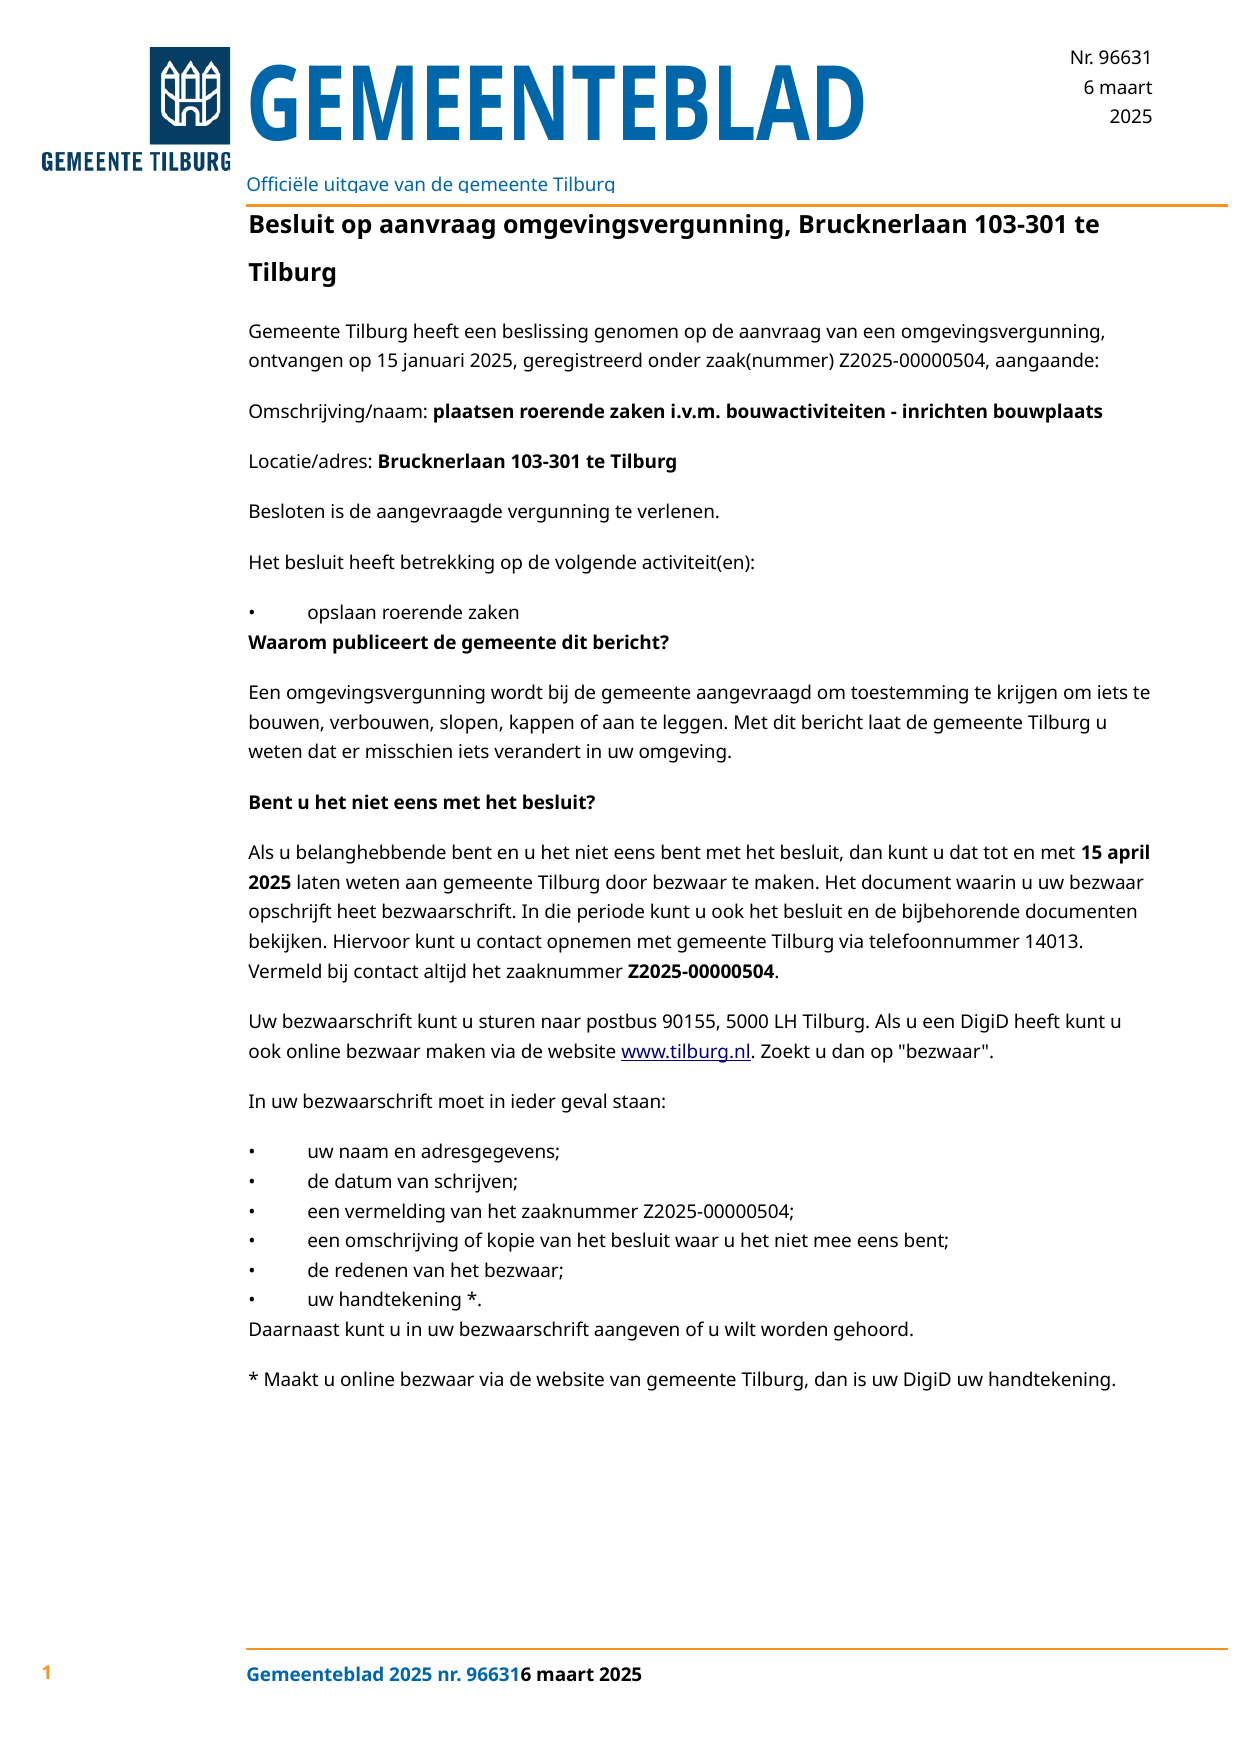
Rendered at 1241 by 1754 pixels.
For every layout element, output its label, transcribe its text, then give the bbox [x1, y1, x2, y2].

text Omschrijving/naam: plaatsen roerende zaken i.v.m. bouwactiviteiten - inrichten bouwplaats [248, 398, 1152, 424]
list uw naam en adresgegevens; [248, 1139, 1152, 1164]
picture [41, 47, 231, 172]
list de redenen van het bezwaar; [248, 1257, 1152, 1283]
text Daarnaast kunt u in uw bezwaarschrift aangeven of u wilt worden gehoord. [248, 1316, 1152, 1342]
list opslaan roerende zaken [248, 599, 1152, 625]
text In uw bezwaarschrift moet in ieder geval staan: [248, 1088, 1152, 1114]
text Uw bezwaarschrift kunt u sturen naar postbus 90155, 5000 LH Tilburg. Als u een DigiD heeft kunt u ook online bezwaar maken via de website www.tilburg.nl. Zoekt u dan op "bezwaar". [248, 1008, 1152, 1064]
text Het besluit heeft betrekking op de volgende activiteit(en): [248, 549, 1152, 575]
text Besluit op aanvraag omgevingsvergunning, Brucknerlaan 103-301 te Tilburg [248, 207, 1152, 288]
list uw handtekening *. [248, 1287, 1152, 1312]
list de datum van schrijven; [248, 1168, 1152, 1194]
text Bent u het niet eens met het besluit? [248, 789, 1152, 815]
text Locatie/adres: Brucknerlaan 103-301 te Tilburg [248, 448, 1152, 474]
list een vermelding van het zaaknummer Z2025-00000504; [248, 1198, 1152, 1224]
text Een omgevingsvergunning wordt bij de gemeente aangevraagd om toestemming te krijgen om iets te bouwen, verbouwen, slopen, kappen of aan te leggen. Met dit bericht laat de gemeente Tilburg u weten dat er misschien iets verandert in uw omgeving. [248, 679, 1152, 764]
text Gemeente Tilburg heeft een beslissing genomen op de aanvraag van een omgevingsvergunning, ontvangen op 15 januari 2025, geregistreerd onder zaak(nummer) Z2025-00000504, aangaande: [248, 318, 1152, 373]
text Waarom publiceert de gemeente dit bericht? [248, 629, 1152, 655]
text * Maakt u online bezwaar via de website van gemeente Tilburg, dan is uw DigiD uw handtekening. [248, 1367, 1152, 1392]
text Besloten is de aangevraagde vergunning te verlenen. [248, 499, 1152, 524]
text Als u belanghebbende bent en u het niet eens bent met het besluit, dan kunt u dat tot en met 15 april 2025 laten weten aan gemeente Tilburg door bezwaar te maken. Het document waarin u uw bezwaar opschrijft heet bezwaarschrift. In die periode kunt u ook het besluit en de bijbehorende documenten bekijken. Hiervoor kunt u contact opnemen met gemeente Tilburg via telefoonnummer 14013. Vermeld bij contact altijd het zaaknummer Z2025-00000504. [248, 839, 1152, 984]
list een omschrijving of kopie van het besluit waar u het niet mee eens bent; [248, 1227, 1152, 1253]
